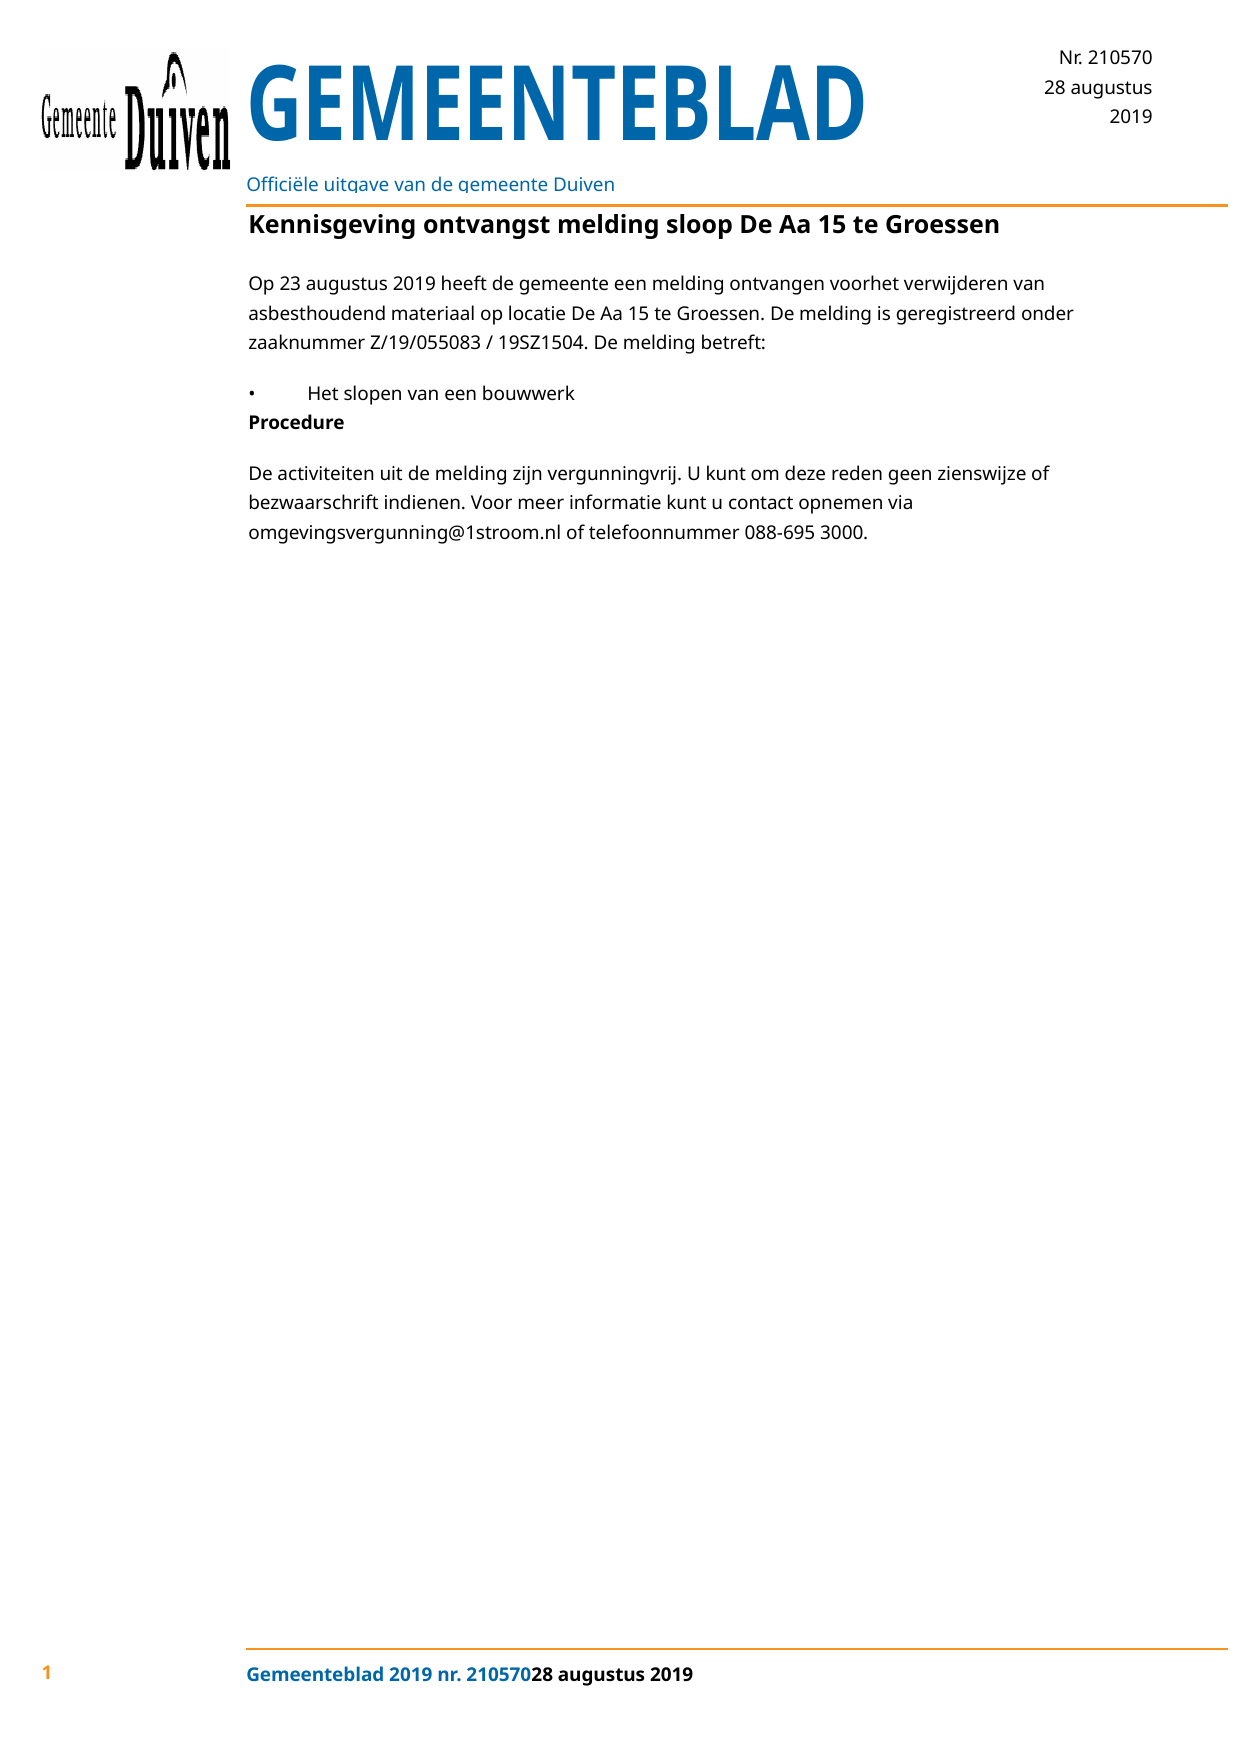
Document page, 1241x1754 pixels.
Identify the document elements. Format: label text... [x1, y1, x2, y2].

text De activiteiten uit de melding zijn vergunningvrij. U kunt om deze reden geen zienswijze of bezwaarschrift indienen. Voor meer informatie kunt u contact opnemen via omgevingsvergunning@1stroom.nl of telefoonnummer 088-695 3000. [248, 460, 1152, 545]
picture [41, 47, 231, 172]
text Procedure [248, 409, 1152, 435]
list Het slopen van een bouwwerk [248, 380, 1152, 406]
text Op 23 augustus 2019 heeft de gemeente een melding ontvangen voorhet verwijderen van asbesthoudend materiaal op locatie De Aa 15 te Groessen. De melding is geregistreerd onder zaaknummer Z/19/055083 / 19SZ1504. De melding betreft: [248, 270, 1152, 355]
text Kennisgeving ontvangst melding sloop De Aa 15 te Groessen [248, 207, 1152, 241]
